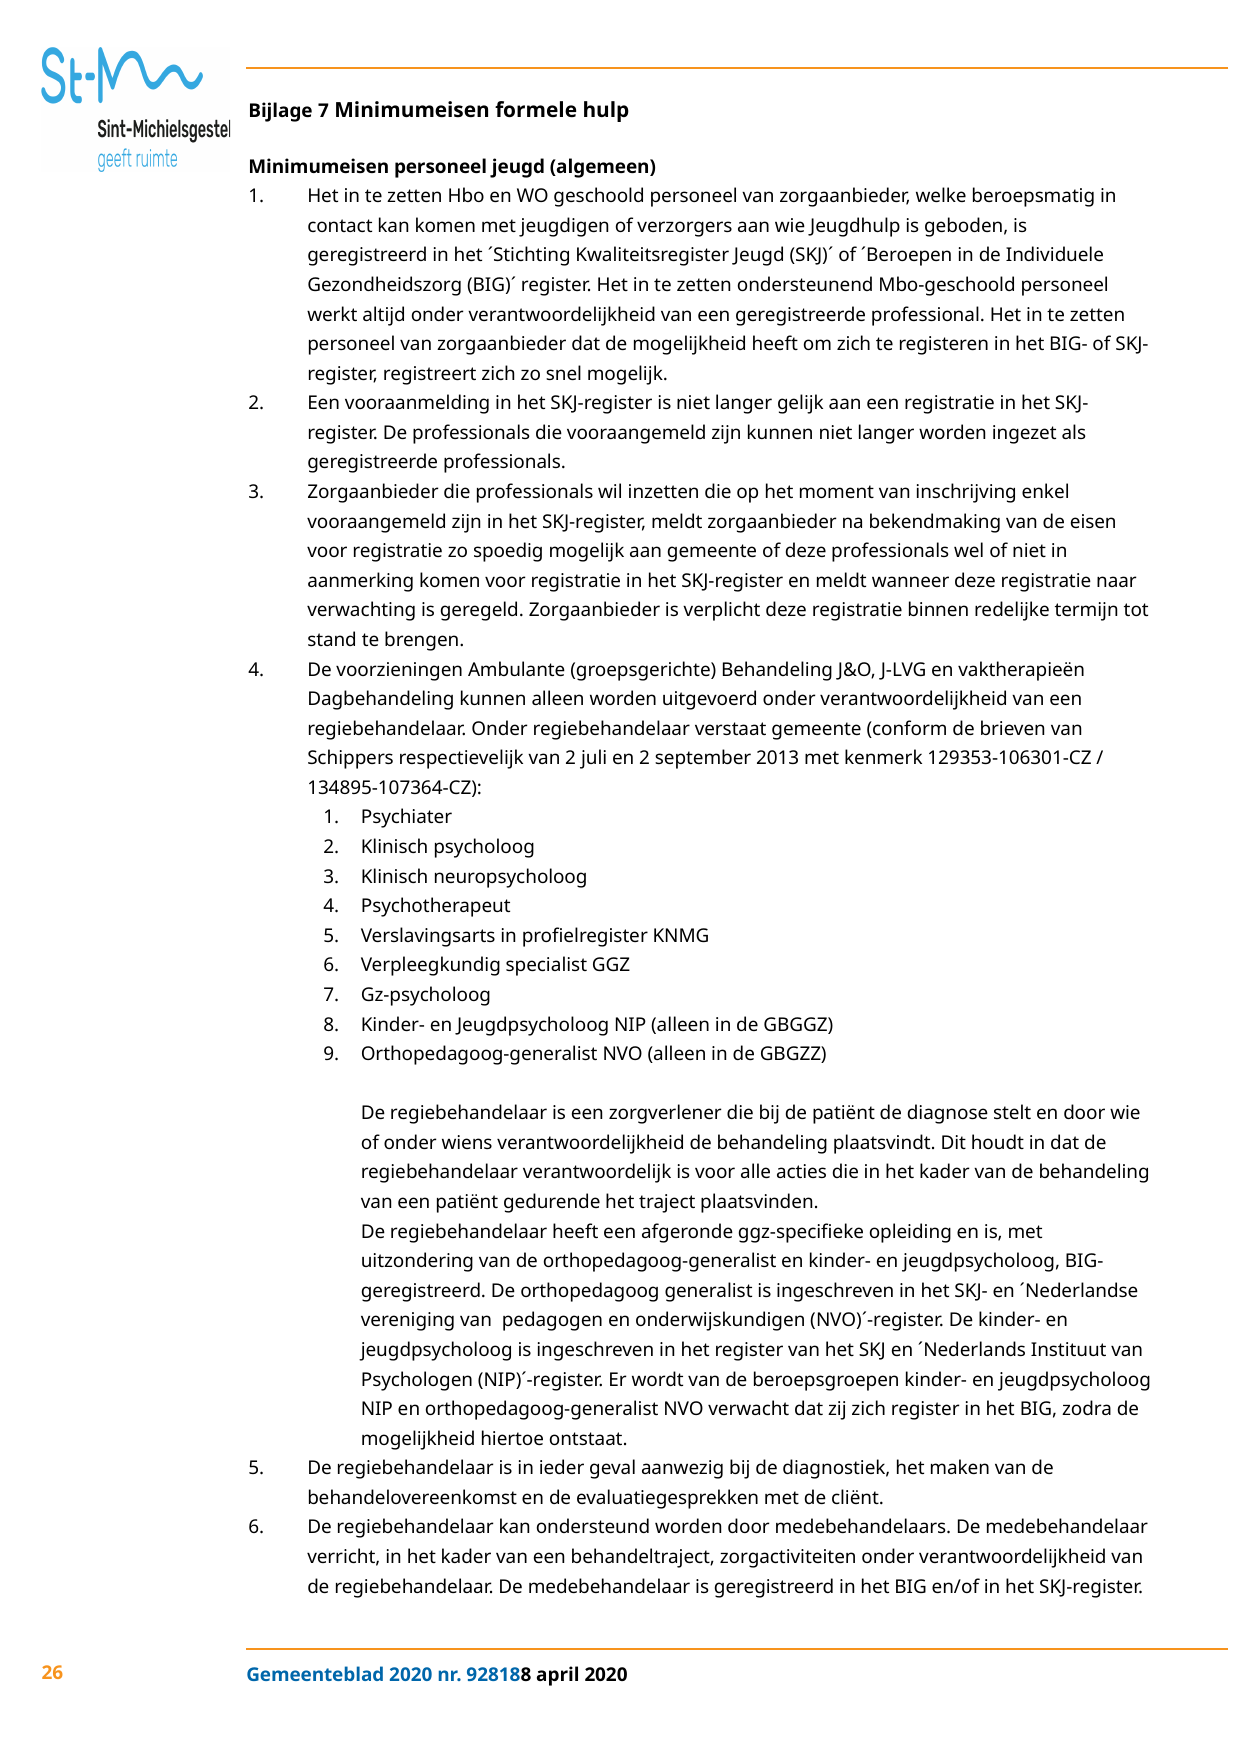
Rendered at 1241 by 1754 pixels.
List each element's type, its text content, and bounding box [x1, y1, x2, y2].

list Het in te zetten Hbo en WO geschoold personeel van zorgaanbieder, welke beroepsmatig in contact kan komen met jeugdigen of verzorgers aan wie Jeugdhulp is geboden, is geregistreerd in het ´Stichting Kwaliteitsregister Jeugd (SKJ)´ of ´Beroepen in de Individuele Gezondheidszorg (BIG)´ register. Het in te zetten ondersteunend Mbo-geschoold personeel werkt altijd onder verantwoordelijkheid van een geregistreerde professional. Het in te zetten personeel van zorgaanbieder dat de mogelijkheid heeft om zich te registeren in het BIG- of SKJ-register, registreert zich zo snel mogelijk. [248, 182, 1152, 386]
list De regiebehandelaar is een zorgverlener die bij de patiënt de diagnose stelt en door wie of onder wiens verantwoordelijkheid de behandeling plaatsvindt. Dit houdt in dat de regiebehandelaar verantwoordelijk is voor alle acties die in het kader van de behandeling van een patiënt gedurende het traject plaatsvinden. [323, 1099, 1152, 1214]
list De regiebehandelaar is in ieder geval aanwezig bij de diagnostiek, het maken van de behandelovereenkomst en de evaluatiegesprekken met de cliënt. [248, 1454, 1152, 1510]
list Gz-psycholoog [323, 981, 1152, 1007]
list De regiebehandelaar heeft een afgeronde ggz-specifieke opleiding en is, met uitzondering van de orthopedagoog-generalist en kinder- en jeugdpsycholoog, BIG-geregistreerd. De orthopedagoog generalist is ingeschreven in het SKJ- en ´Nederlandse vereniging van pedagogen en onderwijskundigen (NVO)´-register. De kinder- en jeugdpsycholoog is ingeschreven in het register van het SKJ en ´Nederlands Instituut van Psychologen (NIP)´-register. Er wordt van de beroepsgroepen kinder- en jeugdpsycholoog NIP en orthopedagoog-generalist NVO verwacht dat zij zich register in het BIG, zodra de mogelijkheid hiertoe ontstaat. [323, 1218, 1152, 1451]
list Klinisch psycholoog [323, 833, 1152, 859]
list Kinder- en Jeugdpsycholoog NIP (alleen in de GBGGZ) [323, 1011, 1152, 1037]
list Psychiater [323, 804, 1152, 829]
list Psychotherapeut [323, 892, 1152, 918]
text Bijlage 7 Minimumeisen formele hulp [248, 95, 1152, 123]
picture [41, 47, 231, 172]
text Minimumeisen personeel jeugd (algemeen) [248, 153, 1152, 179]
list Verslavingsarts in profielregister KNMG [323, 922, 1152, 948]
list De regiebehandelaar kan ondersteund worden door medebehandelaars. De medebehandelaar verricht, in het kader van een behandeltraject, zorgactiviteiten onder verantwoordelijkheid van de regiebehandelaar. De medebehandelaar is geregistreerd in het BIG en/of in het SKJ-register. [248, 1514, 1152, 1599]
list Verpleegkundig specialist GGZ [323, 952, 1152, 977]
list De voorzieningen Ambulante (groepsgerichte) Behandeling J&O, J-LVG en vaktherapieën Dagbehandeling kunnen alleen worden uitgevoerd onder verantwoordelijkheid van een regiebehandelaar. Onder regiebehandelaar verstaat gemeente (conform de brieven van Schippers respectievelijk van 2 juli en 2 september 2013 met kenmerk 129353-106301-CZ / 134895-107364-CZ): [248, 656, 1152, 800]
list Orthopedagoog-generalist NVO (alleen in de GBGZZ) [323, 1040, 1152, 1066]
list Zorgaanbieder die professionals wil inzetten die op het moment van inschrijving enkel vooraangemeld zijn in het SKJ-register, meldt zorgaanbieder na bekendmaking van de eisen voor registratie zo spoedig mogelijk aan gemeente of deze professionals wel of niet in aanmerking komen voor registratie in het SKJ-register en meldt wanneer deze registratie naar verwachting is geregeld. Zorgaanbieder is verplicht deze registratie binnen redelijke termijn tot stand te brengen. [248, 478, 1152, 652]
list Klinisch neuropsycholoog [323, 863, 1152, 889]
list Een vooraanmelding in het SKJ-register is niet langer gelijk aan een registratie in het SKJ-register. De professionals die vooraangemeld zijn kunnen niet langer worden ingezet als geregistreerde professionals. [248, 389, 1152, 474]
